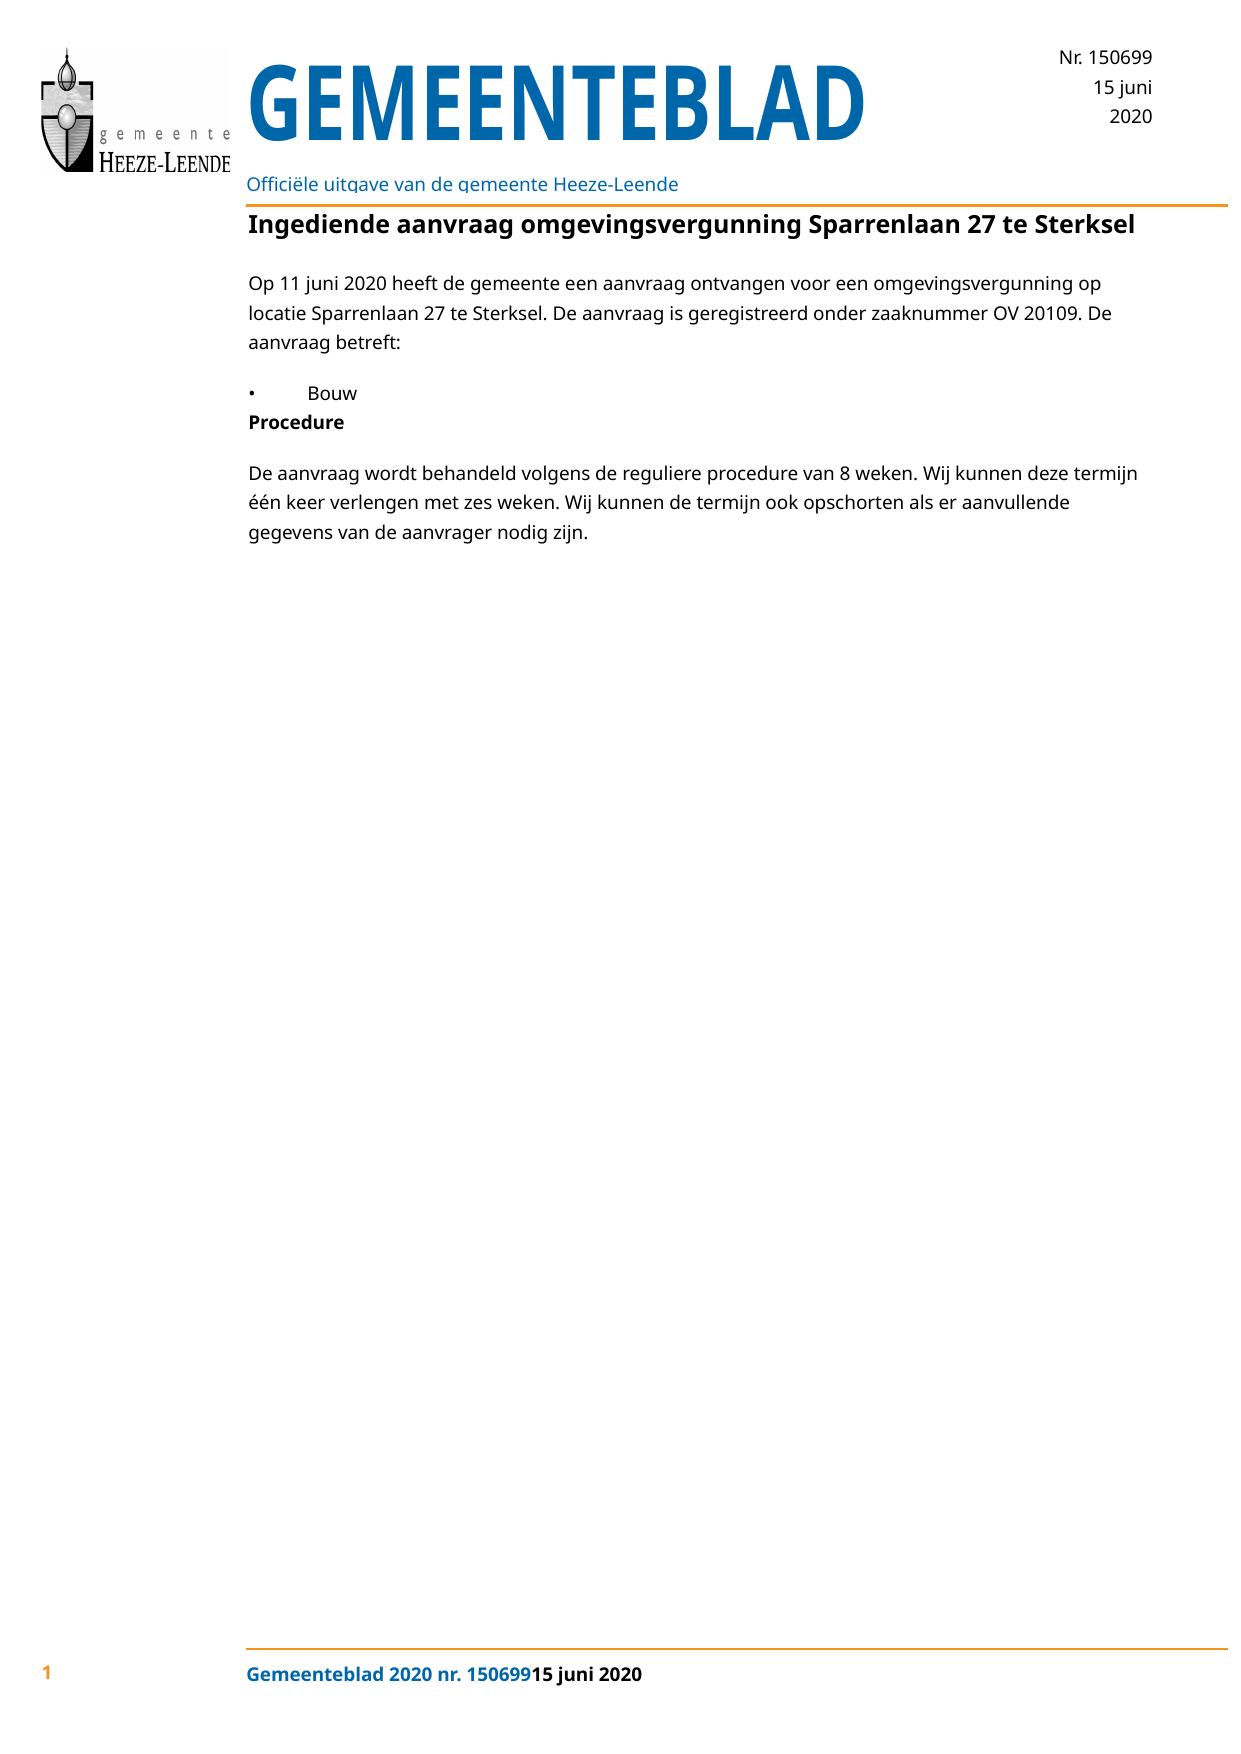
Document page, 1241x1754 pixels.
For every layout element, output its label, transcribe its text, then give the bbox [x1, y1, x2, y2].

text Op 11 juni 2020 heeft de gemeente een aanvraag ontvangen voor een omgevingsvergunning op locatie Sparrenlaan 27 te Sterksel. De aanvraag is geregistreerd onder zaaknummer OV 20109. De aanvraag betreft: [248, 270, 1152, 355]
text De aanvraag wordt behandeld volgens de reguliere procedure van 8 weken. Wij kunnen deze termijn één keer verlengen met zes weken. Wij kunnen de termijn ook opschorten als er aanvullende gegevens van de aanvrager nodig zijn. [248, 460, 1152, 545]
text Procedure [248, 409, 1152, 435]
picture [41, 47, 231, 172]
list Bouw [248, 380, 1152, 406]
text Ingediende aanvraag omgevingsvergunning Sparrenlaan 27 te Sterksel [248, 207, 1152, 241]
